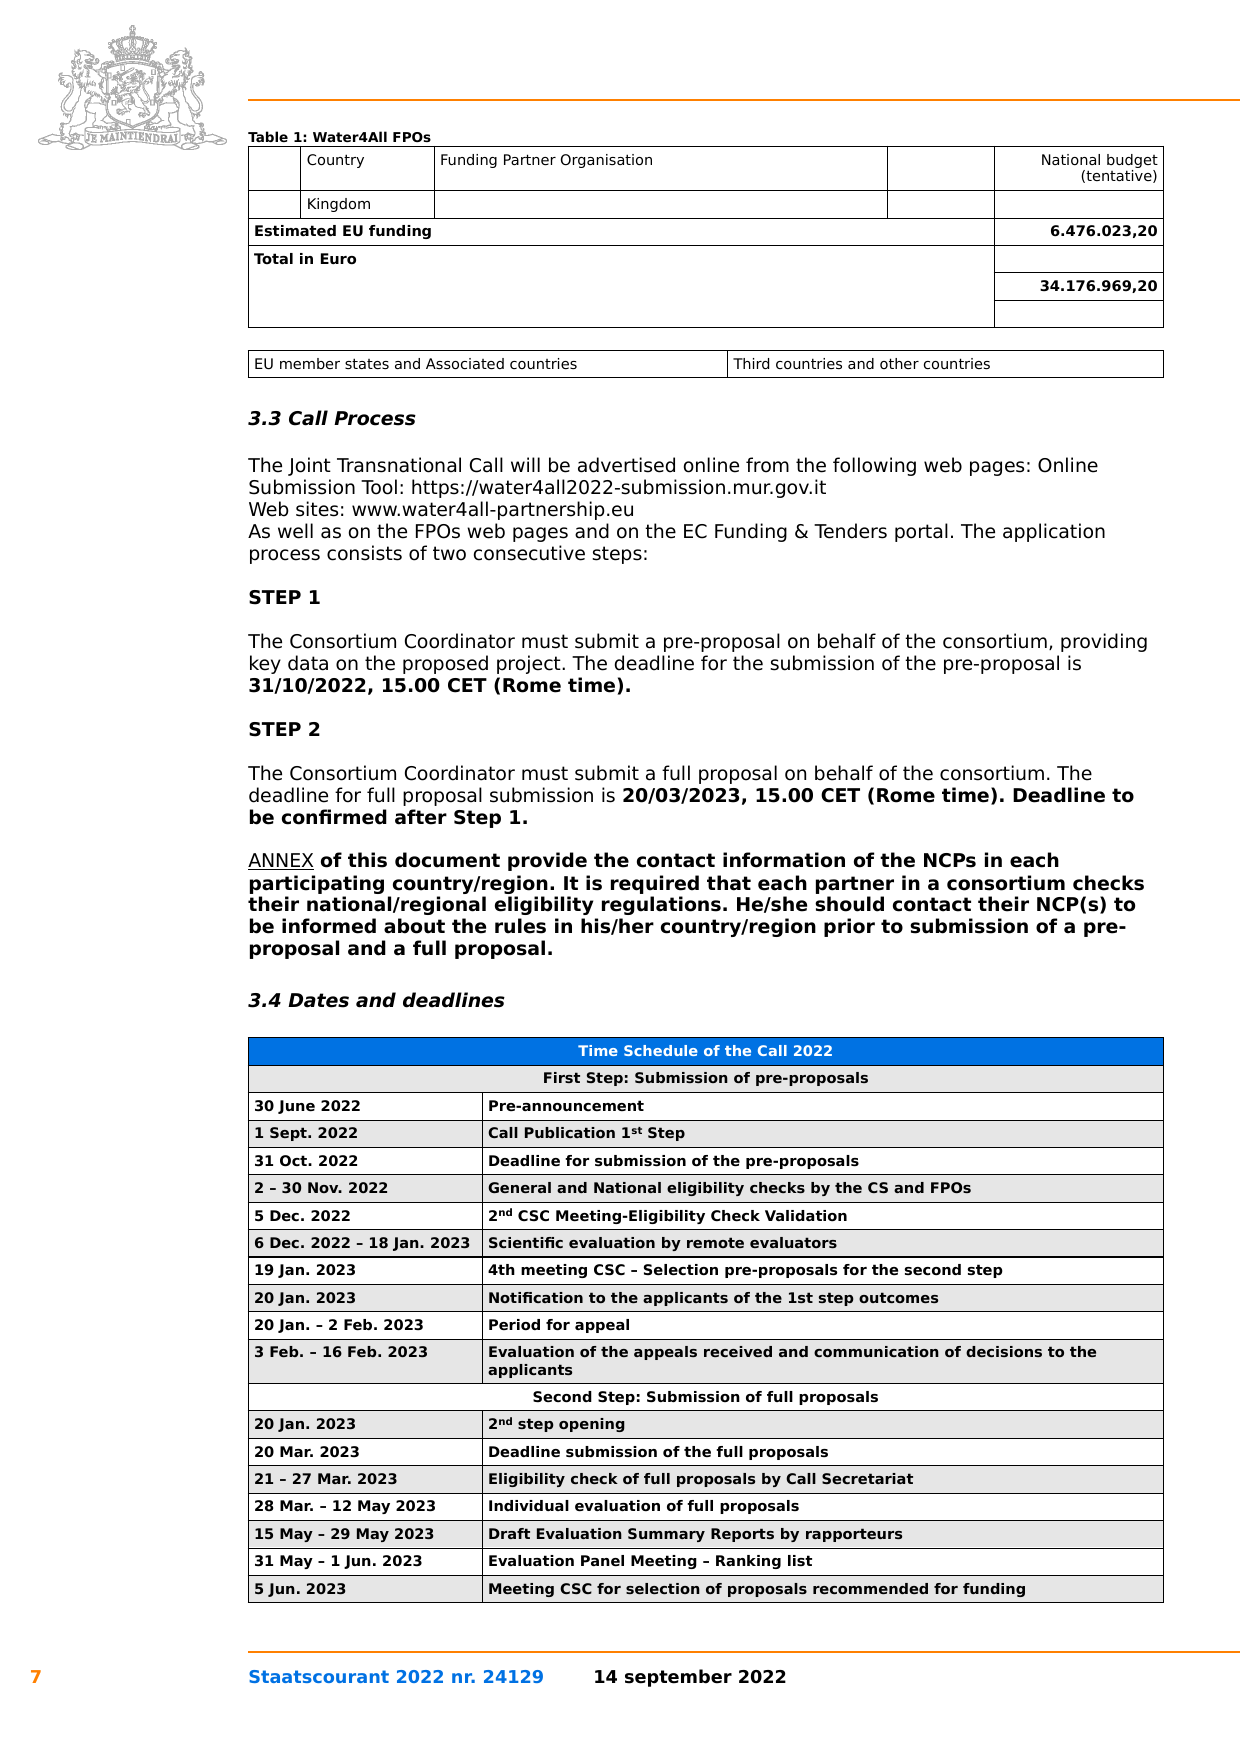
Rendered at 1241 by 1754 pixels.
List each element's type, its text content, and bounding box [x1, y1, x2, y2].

table_cell [888, 147, 994, 190]
table_cell Second Step: Submission of full proposals [249, 1384, 1163, 1410]
table_cell [435, 191, 887, 217]
table_cell [995, 191, 1163, 217]
table_cell 34.176.969,20 [995, 273, 1163, 299]
table_header Time Schedule of the Call 2022 [249, 1038, 1163, 1065]
table_cell 3 Feb. – 16 Feb. 2023 [249, 1340, 482, 1383]
table_cell Total in Euro [249, 246, 994, 327]
table_cell 6 Dec. 2022 – 18 Jan. 2023 [249, 1230, 482, 1256]
table_cell Estimated EU funding [249, 219, 994, 245]
table_cell Scientific evaluation by remote evaluators [483, 1230, 1163, 1256]
table_cell 4th meeting CSC – Selection pre-proposals for the second step [483, 1258, 1163, 1284]
table_cell Pre-announcement [483, 1093, 1163, 1119]
table_cell [249, 191, 300, 217]
text The Consortium Coordinator must submit a pre-proposal on behalf of the consortium, providing key data on the proposed project. The deadline for the submission of the pre-proposal is 31/10/2022, 15.00 CET (Rome time). [248, 631, 1163, 697]
text Web sites: www.water4all-partnership.eu [248, 499, 1163, 521]
table_header EU member states and Associated countries [249, 351, 727, 377]
table_cell Draft Evaluation Summary Reports by rapporteurs [483, 1521, 1163, 1547]
text The Consortium Coordinator must submit a full proposal on behalf of the consortium. The deadline for full proposal submission is 20/03/2023, 15.00 CET (Rome time). Deadline to be confirmed after Step 1. [248, 763, 1163, 828]
table_cell 2 – 30 Nov. 2022 [249, 1175, 482, 1202]
table_cell Notification to the applicants of the 1st step outcomes [483, 1285, 1163, 1311]
table_cell 31 May – 1 Jun. 2023 [249, 1549, 482, 1575]
table_cell [249, 147, 300, 190]
table_cell First Step: Submission of pre-proposals [249, 1066, 1163, 1092]
table_header Table 1: Water4All FPOs [248, 130, 1163, 146]
subtitle 3.4 Dates and deadlines [248, 990, 1163, 1012]
subtitle STEP 2 [248, 719, 1163, 741]
table_cell Evaluation of the appeals received and communication of decisions to the applicants [483, 1340, 1163, 1383]
table_cell Individual evaluation of full proposals [483, 1494, 1163, 1520]
table_cell 21 – 27 Mar. 2023 [249, 1466, 482, 1493]
table_cell [995, 301, 1163, 327]
table_cell 2nd step opening [483, 1411, 1163, 1438]
table_cell Country [301, 147, 434, 190]
table_cell Kingdom [301, 191, 434, 217]
table_cell 20 Jan. 2023 [249, 1411, 482, 1438]
table_cell 2nd CSC Meeting-Eligibility Check Validation [483, 1203, 1163, 1229]
table_cell 5 Jun. 2023 [249, 1576, 482, 1602]
table_cell [995, 246, 1163, 272]
table_cell 6.476.023,20 [995, 219, 1163, 245]
table_cell 1 Sept. 2022 [249, 1121, 482, 1147]
table_cell General and National eligibility checks by the CS and FPOs [483, 1175, 1163, 1202]
table_cell 19 Jan. 2023 [249, 1258, 482, 1284]
table_cell Eligibility check of full proposals by Call Secretariat [483, 1466, 1163, 1493]
table_cell Deadline submission of the full proposals [483, 1439, 1163, 1465]
table_cell [888, 191, 994, 217]
table_cell 20 Jan. 2023 [249, 1285, 482, 1311]
table_cell 30 June 2022 [249, 1093, 482, 1119]
table_header Third countries and other countries [728, 351, 1163, 377]
subtitle 3.3 Call Process [248, 408, 1163, 430]
table_cell National budget (tentative) [995, 147, 1163, 190]
subtitle STEP 1 [248, 587, 1163, 609]
table_cell 28 Mar. – 12 May 2023 [249, 1494, 482, 1520]
table_cell 15 May – 29 May 2023 [249, 1521, 482, 1547]
table_cell 5 Dec. 2022 [249, 1203, 482, 1229]
table_cell Call Publication 1st Step [483, 1121, 1163, 1147]
picture [38, 25, 227, 150]
table_cell Funding Partner Organisation [435, 147, 887, 190]
table_cell Evaluation Panel Meeting – Ranking list [483, 1549, 1163, 1575]
table_cell 20 Jan. – 2 Feb. 2023 [249, 1312, 482, 1339]
text The Joint Transnational Call will be advertised online from the following web pages: Online Submission Tool: https://water4all2022-submission.mur.gov.it [248, 455, 1163, 499]
table_cell 20 Mar. 2023 [249, 1439, 482, 1465]
table_cell Period for appeal [483, 1312, 1163, 1339]
text As well as on the FPOs web pages and on the EC Funding & Tenders portal. The application process consists of two consecutive steps: [248, 521, 1163, 565]
table_cell Deadline for submission of the pre-proposals [483, 1148, 1163, 1174]
table_cell 31 Oct. 2022 [249, 1148, 482, 1174]
table_cell Meeting CSC for selection of proposals recommended for funding [483, 1576, 1163, 1602]
text ANNEX of this document provide the contact information of the NCPs in each participating country/region. It is required that each partner in a consortium checks their national/regional eligibility regulations. He/she should contact their NCP(s) to be informed about the rules in his/her country/region prior to submission of a pre-proposal and a full proposal. [248, 850, 1163, 960]
